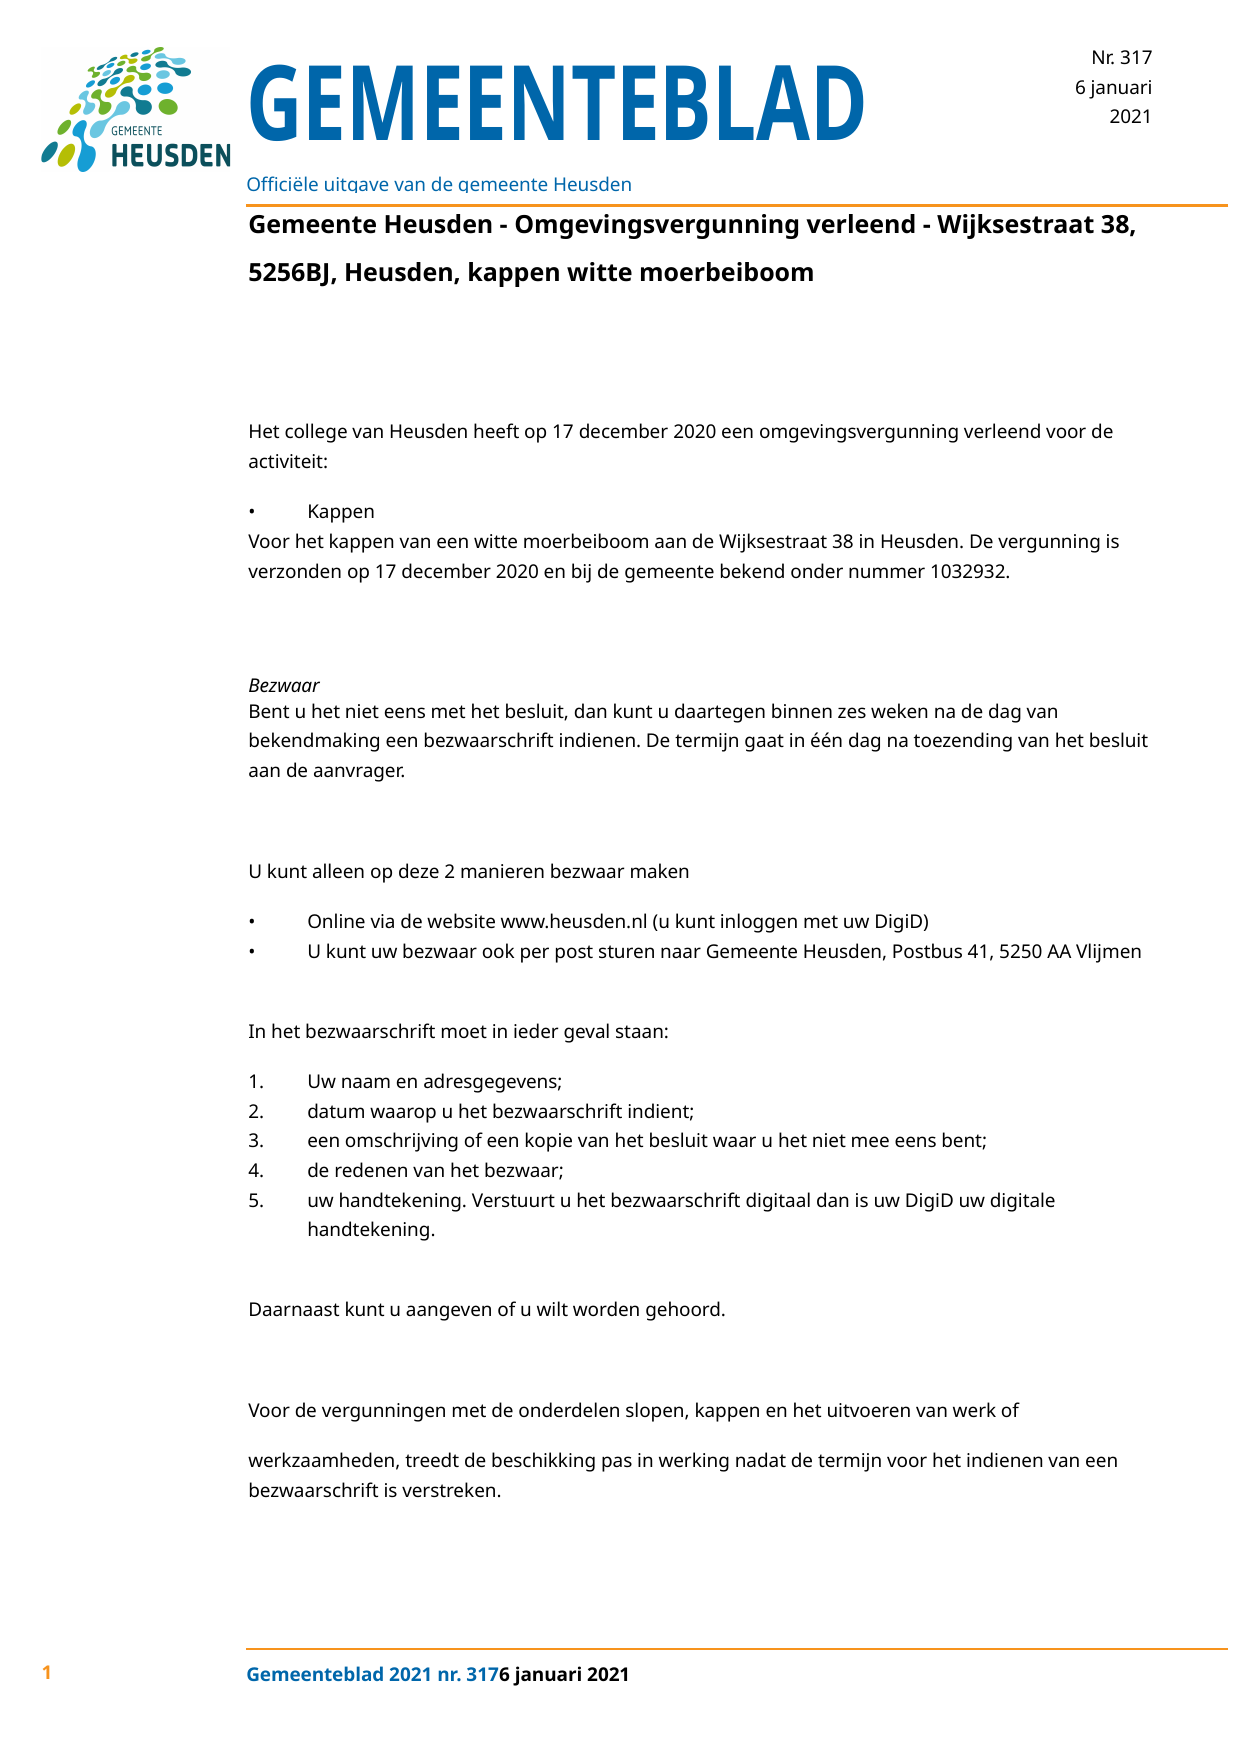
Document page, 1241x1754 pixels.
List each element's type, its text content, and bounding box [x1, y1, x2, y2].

text werkzaamheden, treedt de beschikking pas in werking nadat de termijn voor het indienen van een bezwaarschrift is verstreken. [248, 1448, 1152, 1503]
list Uw naam en adresgegevens; [248, 1068, 1152, 1094]
text Voor het kappen van een witte moerbeiboom aan de Wijksestraat 38 in Heusden. De vergunning is verzonden op 17 december 2020 en bij de gemeente bekend onder nummer 1032932. [248, 528, 1152, 584]
text Daarnaast kunt u aangeven of u wilt worden gehoord. [248, 1296, 1152, 1322]
text Bezwaar [248, 672, 1152, 698]
text Het college van Heusden heeft op 17 december 2020 een omgevingsvergunning verleend voor de activiteit: [248, 419, 1152, 474]
text Gemeente Heusden - Omgevingsvergunning verleend - Wijksestraat 38, 5256BJ, Heusden, kappen witte moerbeiboom [248, 207, 1152, 288]
text In het bezwaarschrift moet in ieder geval staan: [248, 1018, 1152, 1044]
list de redenen van het bezwaar; [248, 1157, 1152, 1183]
picture [41, 47, 231, 172]
list uw handtekening. Verstuurt u het bezwaarschrift digitaal dan is uw DigiD uw digitale handtekening. [248, 1187, 1152, 1242]
list Online via de website www.heusden.nl (u kunt inloggen met uw DigiD) [248, 908, 1152, 934]
list U kunt uw bezwaar ook per post sturen naar Gemeente Heusden, Postbus 41, 5250 AA Vlijmen [248, 938, 1152, 964]
list een omschrijving of een kopie van het besluit waar u het niet mee eens bent; [248, 1128, 1152, 1153]
text Bent u het niet eens met het besluit, dan kunt u daartegen binnen zes weken na de dag van bekendmaking een bezwaarschrift indienen. De termijn gaat in één dag na toezending van het besluit aan de aanvrager. [248, 698, 1152, 783]
text Voor de vergunningen met de onderdelen slopen, kappen en het uitvoeren van werk of [248, 1397, 1152, 1423]
list Kappen [248, 499, 1152, 524]
text U kunt alleen op deze 2 manieren bezwaar maken [248, 858, 1152, 884]
list datum waarop u het bezwaarschrift indient; [248, 1098, 1152, 1124]
